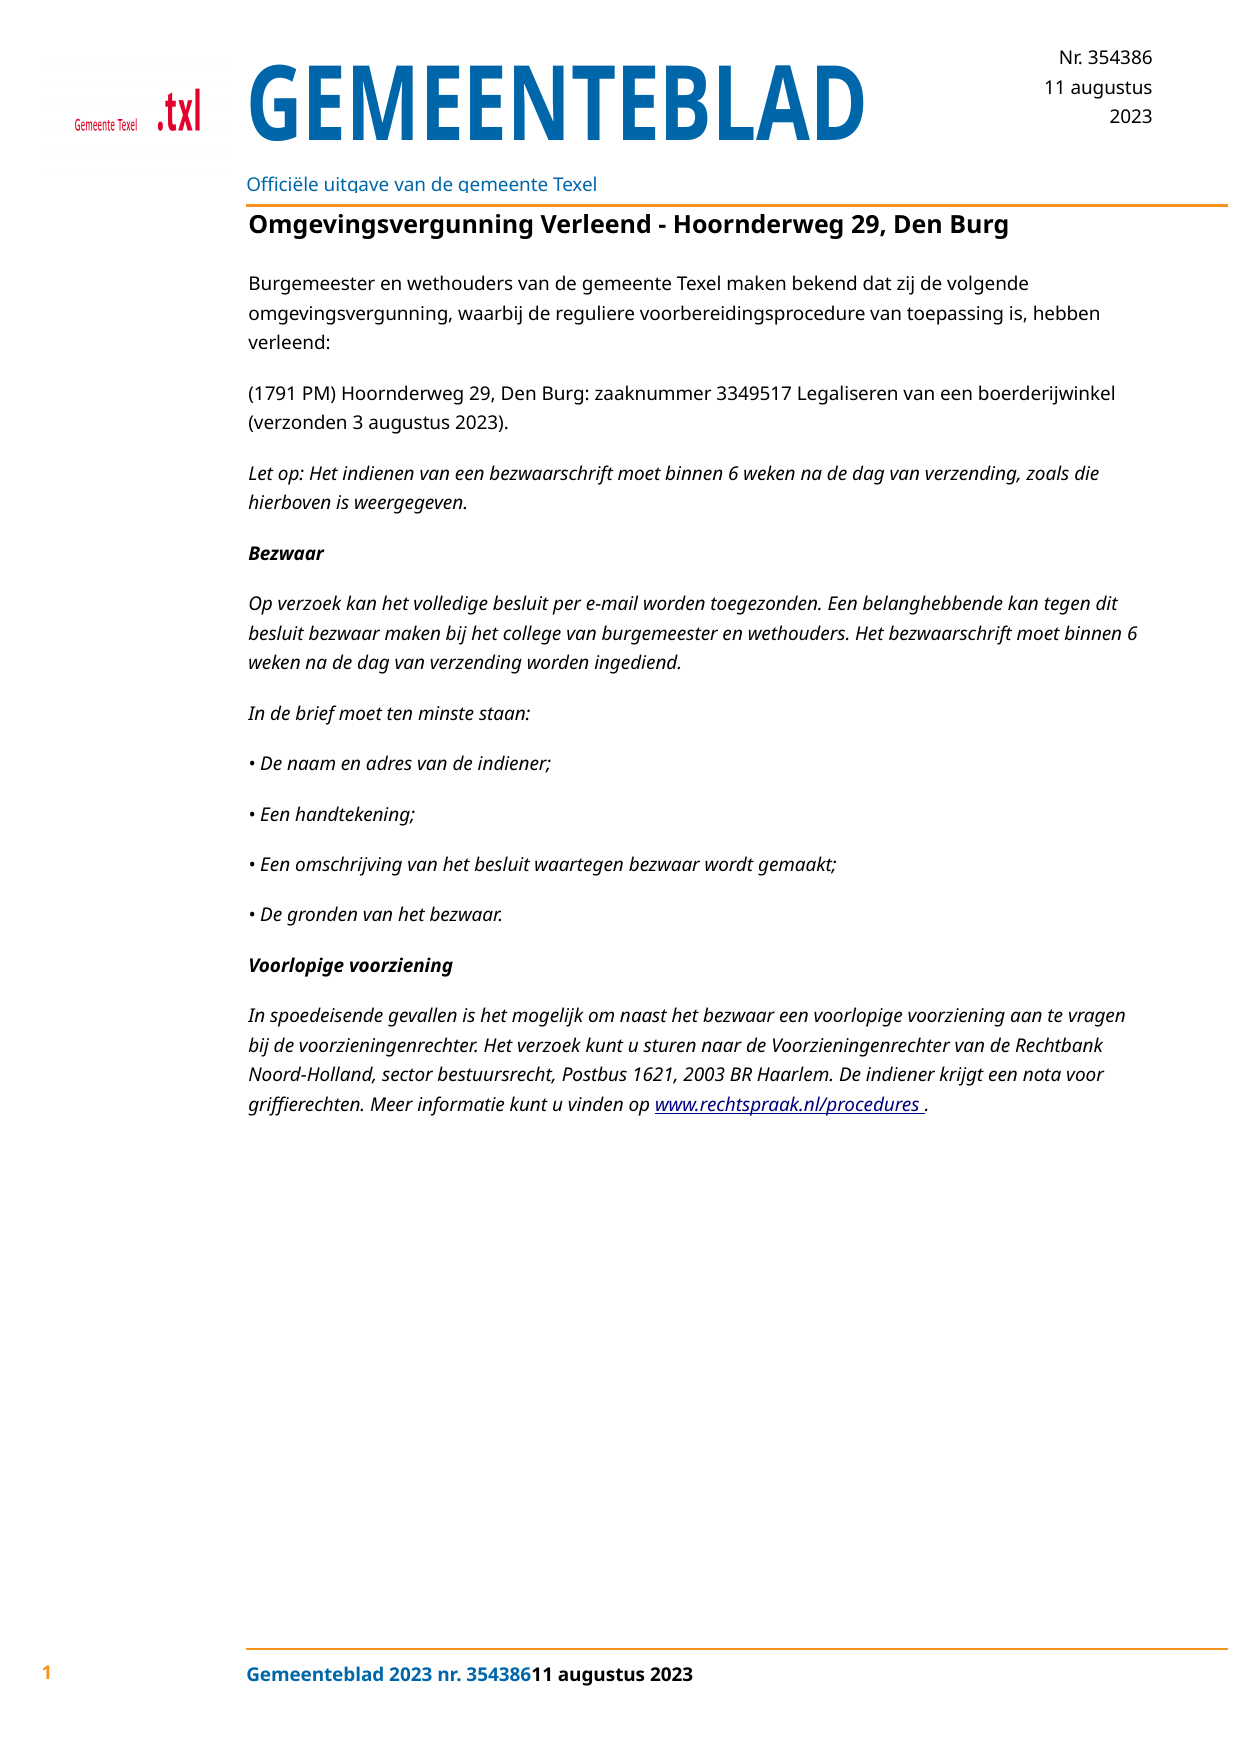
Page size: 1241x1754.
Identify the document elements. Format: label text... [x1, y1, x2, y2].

text Bezwaar [248, 540, 1152, 566]
text Voorlopige voorziening [248, 952, 1152, 978]
text • Een handtekening; [248, 801, 1152, 826]
text In spoedeisende gevallen is het mogelijk om naast het bezwaar een voorlopige voorziening aan te vragen bij de voorzieningenrechter. Het verzoek kunt u sturen naar de Voorzieningenrechter van de Rechtbank Noord-Holland, sector bestuursrecht, Postbus 1621, 2003 BR Haarlem. De indiener krijgt een nota voor griffierechten. Meer informatie kunt u vinden op www.rechtspraak.nl/procedures . [248, 1002, 1152, 1117]
text In de brief moet ten minste staan: [248, 700, 1152, 726]
text Omgevingsvergunning Verleend - Hoornderweg 29, Den Burg [248, 207, 1152, 241]
text (1791 PM) Hoornderweg 29, Den Burg: zaaknummer 3349517 Legaliseren van een boerderijwinkel (verzonden 3 augustus 2023). [248, 380, 1152, 435]
text Burgemeester en wethouders van de gemeente Texel maken bekend dat zij de volgende omgevingsvergunning, waarbij de reguliere voorbereidingsprocedure van toepassing is, hebben verleend: [248, 270, 1152, 355]
picture [41, 47, 231, 172]
text • Een omschrijving van het besluit waartegen bezwaar wordt gemaakt; [248, 851, 1152, 877]
text Op verzoek kan het volledige besluit per e-mail worden toegezonden. Een belanghebbende kan tegen dit besluit bezwaar maken bij het college van burgemeester en wethouders. Het bezwaarschrift moet binnen 6 weken na de dag van verzending worden ingediend. [248, 590, 1152, 675]
text • De gronden van het bezwaar. [248, 902, 1152, 927]
text • De naam en adres van de indiener; [248, 750, 1152, 776]
text Let op: Het indienen van een bezwaarschrift moet binnen 6 weken na de dag van verzending, zoals die hierboven is weergegeven. [248, 460, 1152, 515]
